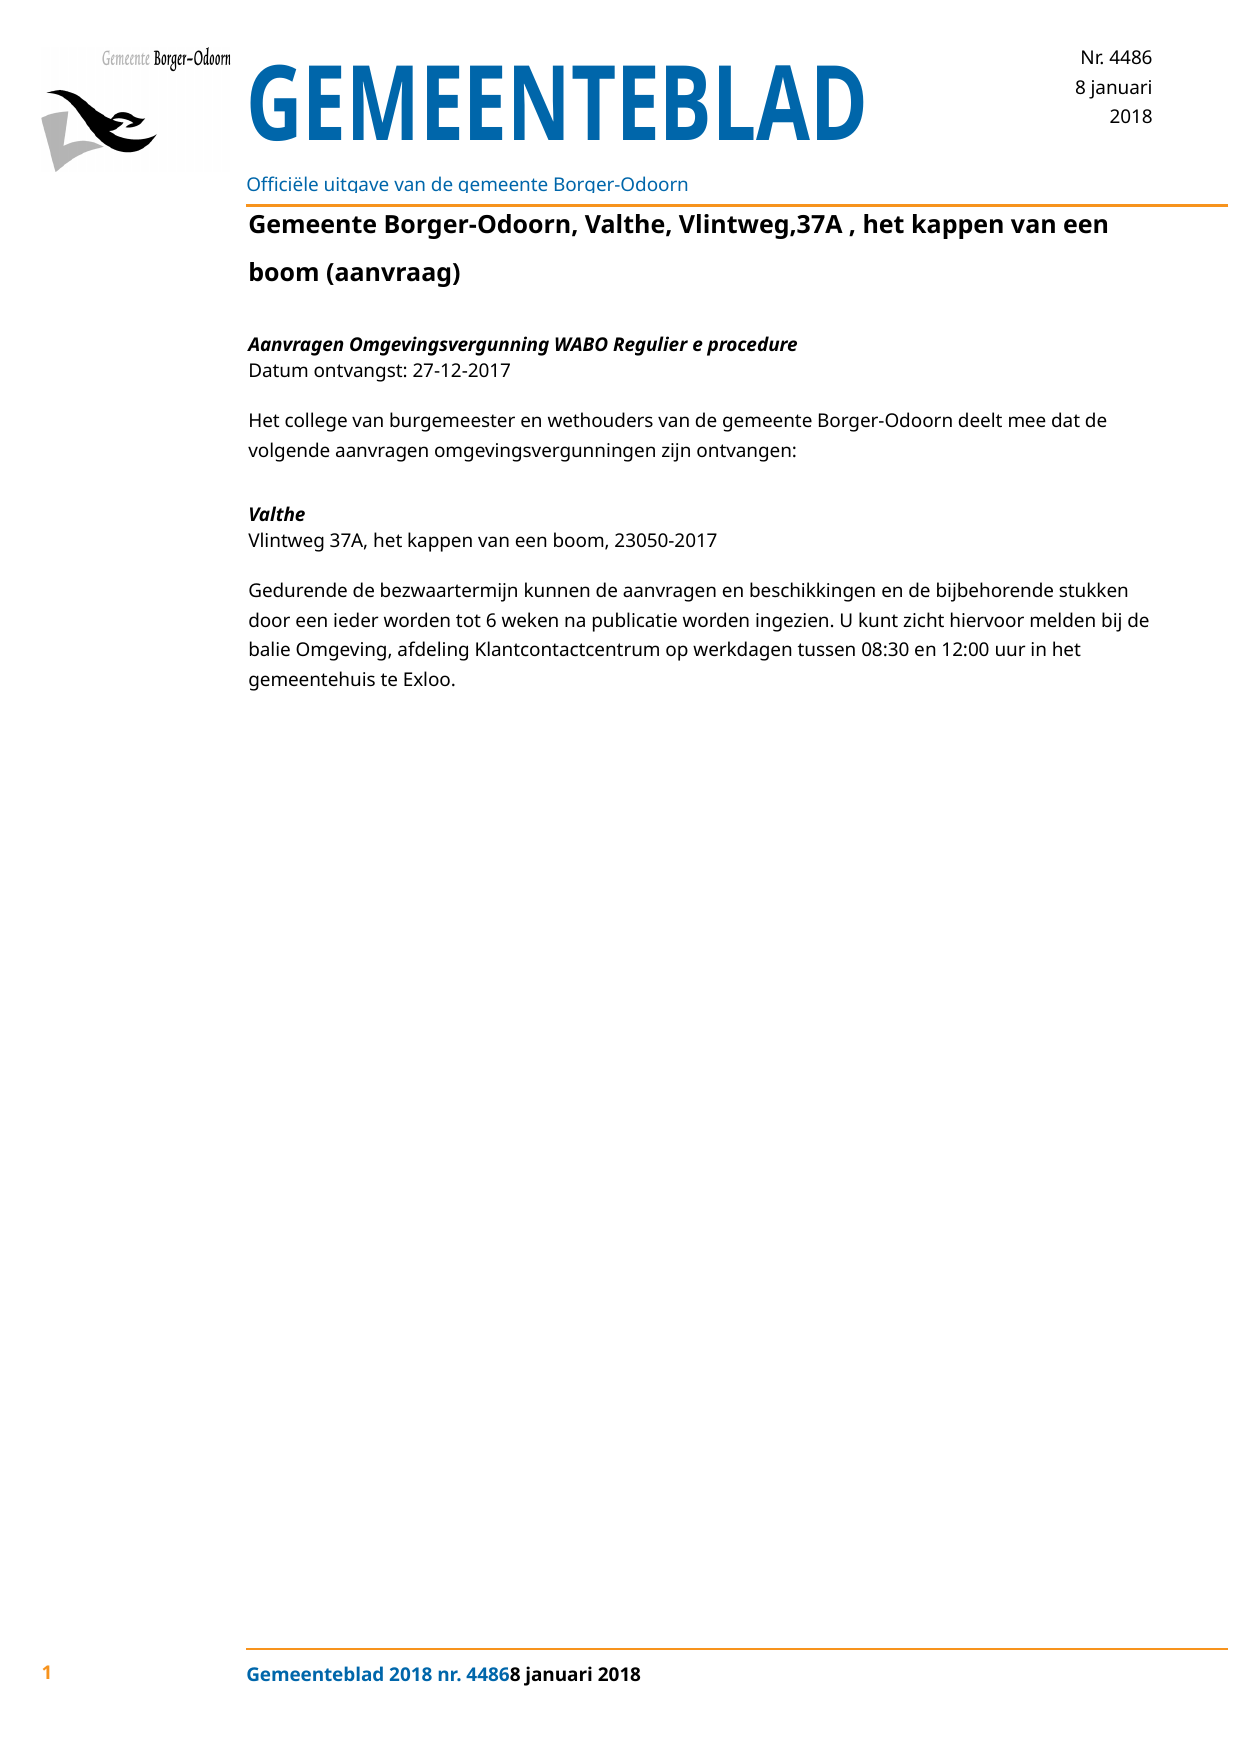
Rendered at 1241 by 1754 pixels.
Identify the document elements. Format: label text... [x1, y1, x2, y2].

text Datum ontvangst: 27-12-2017 [248, 357, 1152, 383]
text Valthe [248, 501, 1152, 527]
text Gedurende de bezwaartermijn kunnen de aanvragen en beschikkingen en de bijbehorende stukken door een ieder worden tot 6 weken na publicatie worden ingezien. U kunt zicht hiervoor melden bij de balie Omgeving, afdeling Klantcontactcentrum op werkdagen tussen 08:30 en 12:00 uur in het gemeentehuis te Exloo. [248, 577, 1152, 692]
text Vlintweg 37A, het kappen van een boom, 23050-2017 [248, 527, 1152, 553]
text Gemeente Borger-Odoorn, Valthe, Vlintweg,37A , het kappen van een boom (aanvraag) [248, 207, 1152, 288]
picture [41, 47, 231, 172]
text Het college van burgemeester en wethouders van de gemeente Borger-Odoorn deelt mee dat de volgende aanvragen omgevingsvergunningen zijn ontvangen: [248, 408, 1152, 463]
text Aanvragen Omgevingsvergunning WABO Regulier e procedure [248, 331, 1152, 357]
